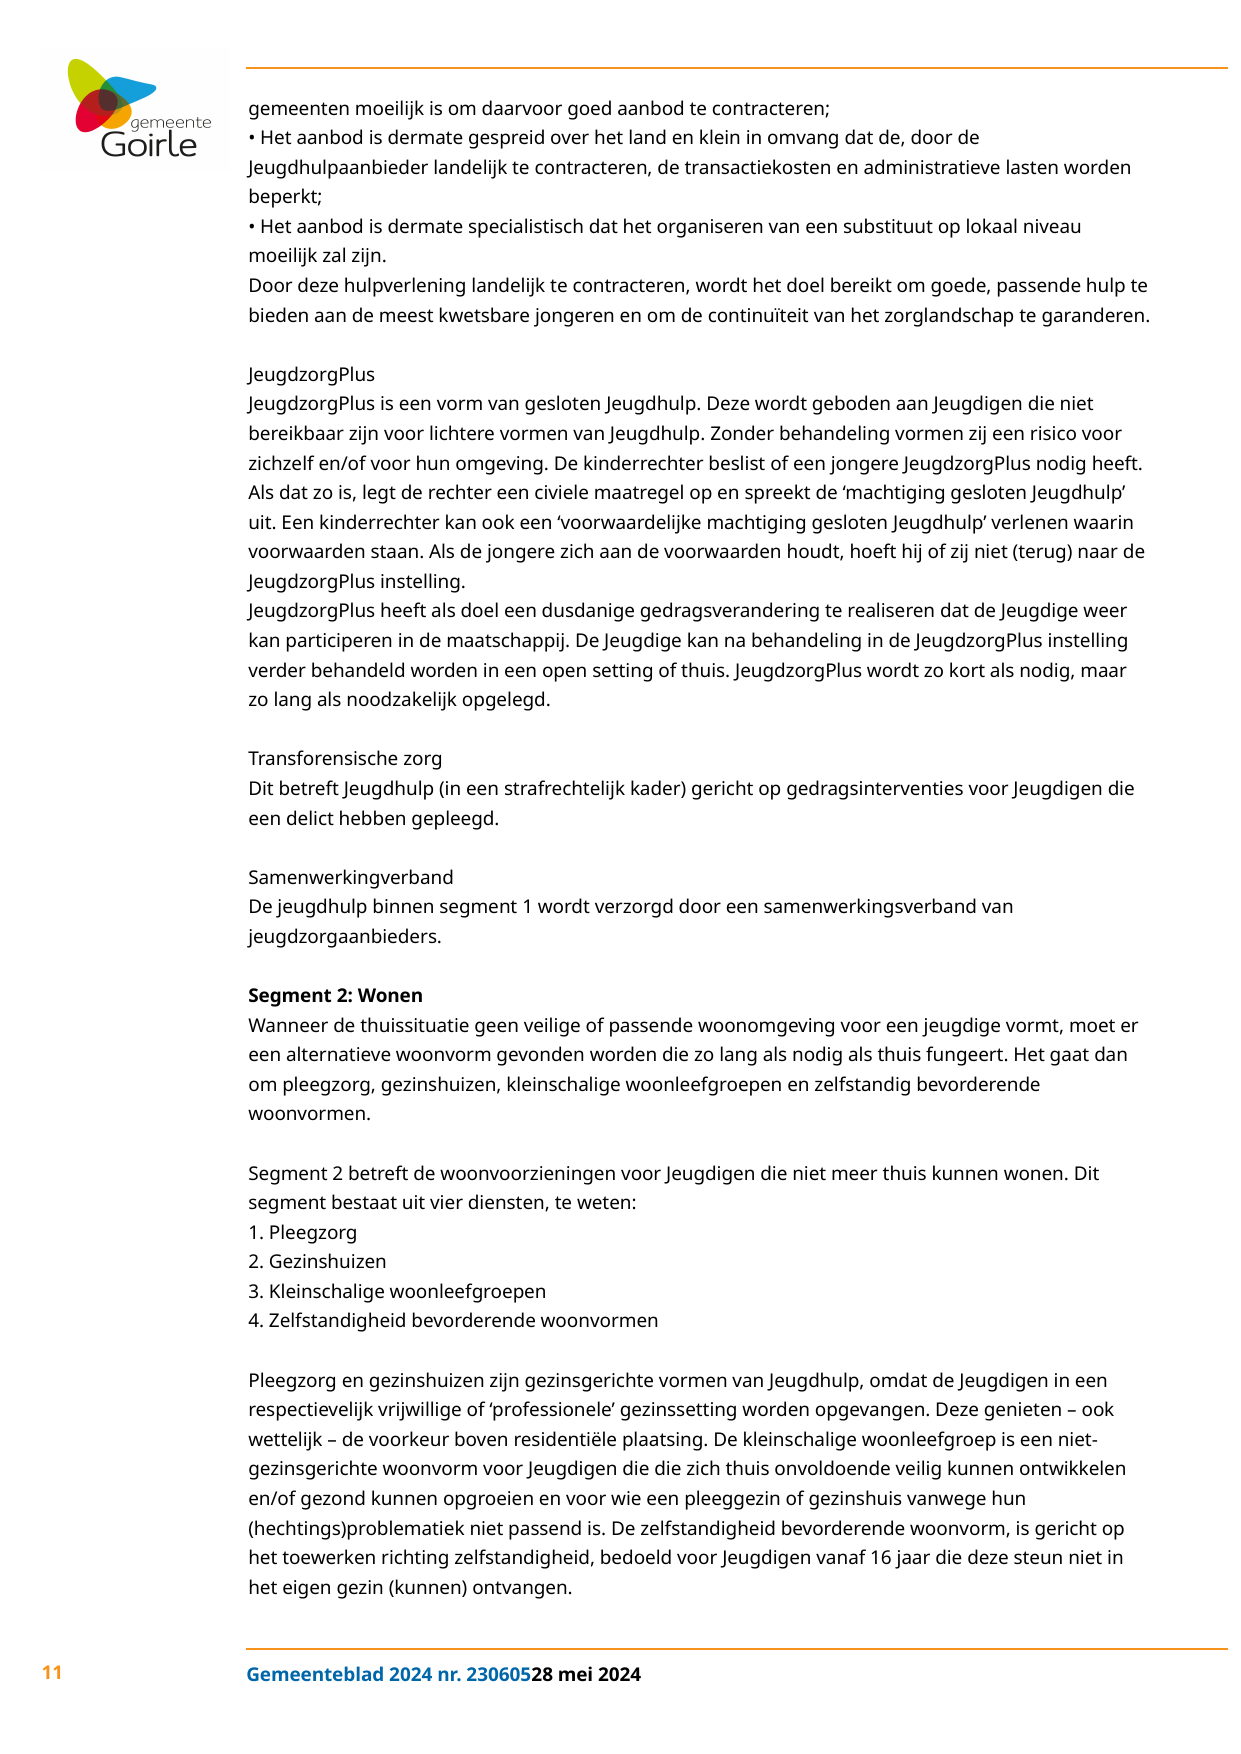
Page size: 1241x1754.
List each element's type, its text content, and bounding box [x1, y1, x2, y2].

text JeugdzorgPlus [248, 361, 1152, 387]
text 1. Pleegzorg [248, 1219, 1152, 1245]
text Transforensische zorg [248, 746, 1152, 771]
text Dit betreft Jeugdhulp (in een strafrechtelijk kader) gericht op gedragsinterventies voor Jeugdigen die een delict hebben gepleegd. [248, 775, 1152, 831]
text • Het aanbod is dermate gespreid over het land en klein in omvang dat de, door de Jeugdhulpaanbieder landelijk te contracteren, de transactiekosten en administratieve lasten worden beperkt; [248, 124, 1152, 209]
text JeugdzorgPlus heeft als doel een dusdanige gedragsverandering te realiseren dat de Jeugdige weer kan participeren in de maatschappij. De Jeugdige kan na behandeling in de JeugdzorgPlus instelling verder behandeld worden in een open setting of thuis. JeugdzorgPlus wordt zo kort als nodig, maar zo lang als noodzakelijk opgelegd. [248, 598, 1152, 712]
text • Het aanbod is dermate specialistisch dat het organiseren van een substituut op lokaal niveau moeilijk zal zijn. [248, 213, 1152, 268]
picture [41, 47, 231, 172]
text Segment 2 betreft de woonvoorzieningen voor Jeugdigen die niet meer thuis kunnen wonen. Dit segment bestaat uit vier diensten, te weten: [248, 1160, 1152, 1215]
text 2. Gezinshuizen [248, 1248, 1152, 1274]
text Pleegzorg en gezinshuizen zijn gezinsgerichte vormen van Jeugdhulp, omdat de Jeugdigen in een respectievelijk vrijwillige of ‘professionele’ gezinssetting worden opgevangen. Deze genieten – ook wettelijk – de voorkeur boven residentiële plaatsing. De kleinschalige woonleefgroep is een niet-gezinsgerichte woonvorm voor Jeugdigen die die zich thuis onvoldoende veilig kunnen ontwikkelen en/of gezond kunnen opgroeien en voor wie een pleeggezin of gezinshuis vanwege hun (hechtings)problematiek niet passend is. De zelfstandigheid bevorderende woonvorm, is gericht op het toewerken richting zelfstandigheid, bedoeld voor Jeugdigen vanaf 16 jaar die deze steun niet in het eigen gezin (kunnen) ontvangen. [248, 1367, 1152, 1600]
text 4. Zelfstandigheid bevorderende woonvormen [248, 1308, 1152, 1333]
text De jeugdhulp binnen segment 1 wordt verzorgd door een samenwerkingsverband van jeugdzorgaanbieders. [248, 893, 1152, 949]
text JeugdzorgPlus is een vorm van gesloten Jeugdhulp. Deze wordt geboden aan Jeugdigen die niet bereikbaar zijn voor lichtere vormen van Jeugdhulp. Zonder behandeling vormen zij een risico voor zichzelf en/of voor hun omgeving. De kinderrechter beslist of een jongere JeugdzorgPlus nodig heeft. Als dat zo is, legt de rechter een civiele maatregel op en spreekt de ‘machtiging gesloten Jeugdhulp’ uit. Een kinderrechter kan ook een ‘voorwaardelijke machtiging gesloten Jeugdhulp’ verlenen waarin voorwaarden staan. Als de jongere zich aan de voorwaarden houdt, hoeft hij of zij niet (terug) naar de JeugdzorgPlus instelling. [248, 391, 1152, 594]
text Samenwerkingverband [248, 864, 1152, 890]
text gemeenten moeilijk is om daarvoor goed aanbod te contracteren; [248, 95, 1152, 121]
text Wanneer de thuissituatie geen veilige of passende woonomgeving voor een jeugdige vormt, moet er een alternatieve woonvorm gevonden worden die zo lang als nodig als thuis fungeert. Het gaat dan om pleegzorg, gezinshuizen, kleinschalige woonleefgroepen en zelfstandig bevorderende woonvormen. [248, 1012, 1152, 1126]
text 3. Kleinschalige woonleefgroepen [248, 1278, 1152, 1304]
text Segment 2: Wonen [248, 982, 1152, 1008]
text Door deze hulpverlening landelijk te contracteren, wordt het doel bereikt om goede, passende hulp te bieden aan de meest kwetsbare jongeren en om de continuïteit van het zorglandschap te garanderen. [248, 272, 1152, 328]
